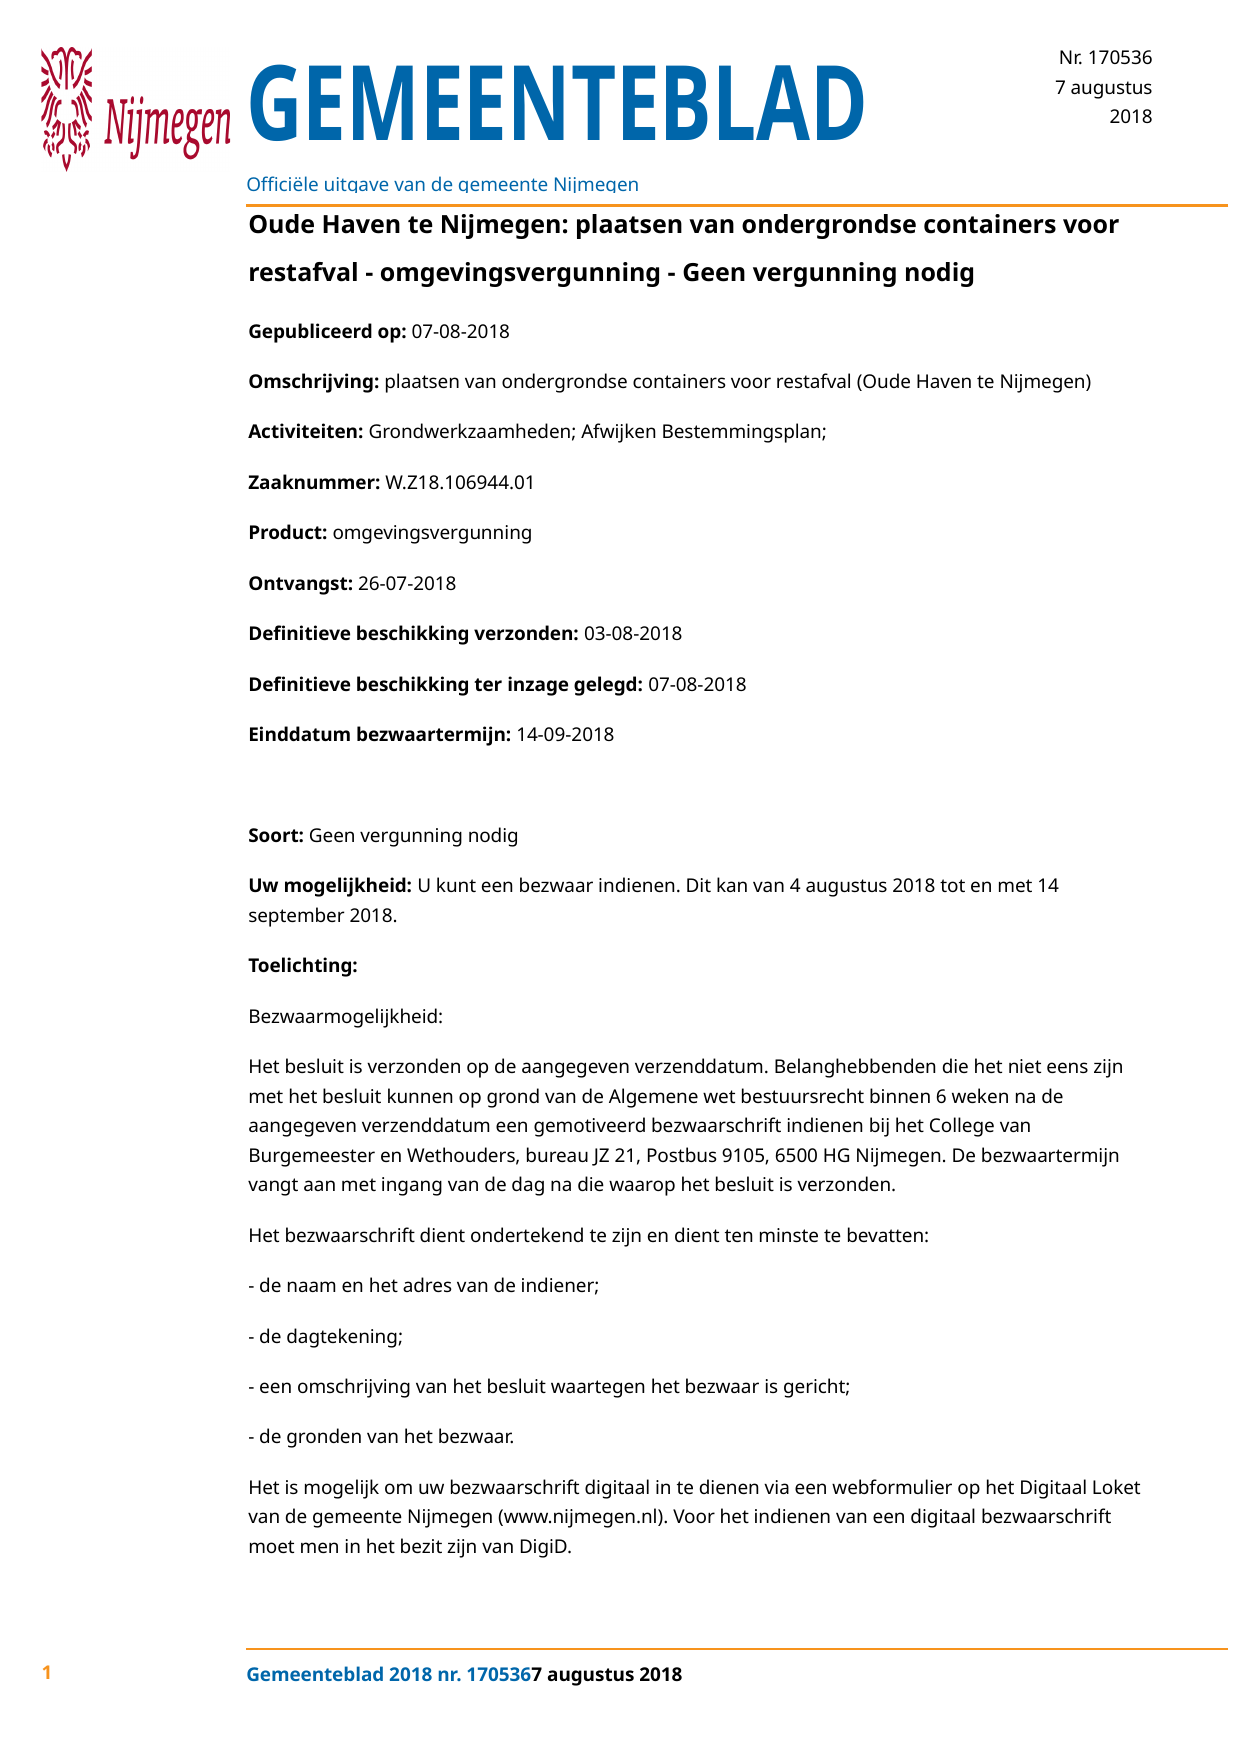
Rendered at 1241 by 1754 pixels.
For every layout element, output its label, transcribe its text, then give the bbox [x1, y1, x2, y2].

text Oude Haven te Nijmegen: plaatsen van ondergrondse containers voor restafval - omgevingsvergunning - Geen vergunning nodig [248, 207, 1152, 288]
text Soort: Geen vergunning nodig [248, 822, 1152, 848]
text Omschrijving: plaatsen van ondergrondse containers voor restafval (Oude Haven te Nijmegen) [248, 368, 1152, 394]
text Het bezwaarschrift dient ondertekend te zijn en dient ten minste te bevatten: [248, 1222, 1152, 1248]
text Het is mogelijk om uw bezwaarschrift digitaal in te dienen via een webformulier op het Digitaal Loket van de gemeente Nijmegen (www.nijmegen.nl). Voor het indienen van een digitaal bezwaarschrift moet men in het bezit zijn van DigiD. [248, 1474, 1152, 1559]
text Definitieve beschikking verzonden: 03-08-2018 [248, 620, 1152, 646]
text - een omschrijving van het besluit waartegen het bezwaar is gericht; [248, 1373, 1152, 1399]
text Definitieve beschikking ter inzage gelegd: 07-08-2018 [248, 671, 1152, 697]
text Bezwaarmogelijkheid: [248, 1003, 1152, 1029]
text - de gronden van het bezwaar. [248, 1424, 1152, 1449]
text Zaaknummer: W.Z18.106944.01 [248, 469, 1152, 495]
text Gepubliceerd op: 07-08-2018 [248, 318, 1152, 344]
text Ontvangst: 26-07-2018 [248, 570, 1152, 596]
text - de dagtekening; [248, 1323, 1152, 1349]
text Het besluit is verzonden op de aangegeven verzenddatum. Belanghebbenden die het niet eens zijn met het besluit kunnen op grond van de Algemene wet bestuursrecht binnen 6 weken na de aangegeven verzenddatum een gemotiveerd bezwaarschrift indienen bij het College van Burgemeester en Wethouders, bureau JZ 21, Postbus 9105, 6500 HG Nijmegen. De bezwaartermijn vangt aan met ingang van de dag na die waarop het besluit is verzonden. [248, 1053, 1152, 1197]
picture [41, 47, 231, 172]
text - de naam en het adres van de indiener; [248, 1272, 1152, 1298]
text Einddatum bezwaartermijn: 14-09-2018 [248, 721, 1152, 747]
text Uw mogelijkheid: U kunt een bezwaar indienen. Dit kan van 4 augustus 2018 tot en met 14 september 2018. [248, 872, 1152, 928]
text Toelichting: [248, 952, 1152, 978]
text Activiteiten: Grondwerkzaamheden; Afwijken Bestemmingsplan; [248, 419, 1152, 444]
text Product: omgevingsvergunning [248, 519, 1152, 545]
